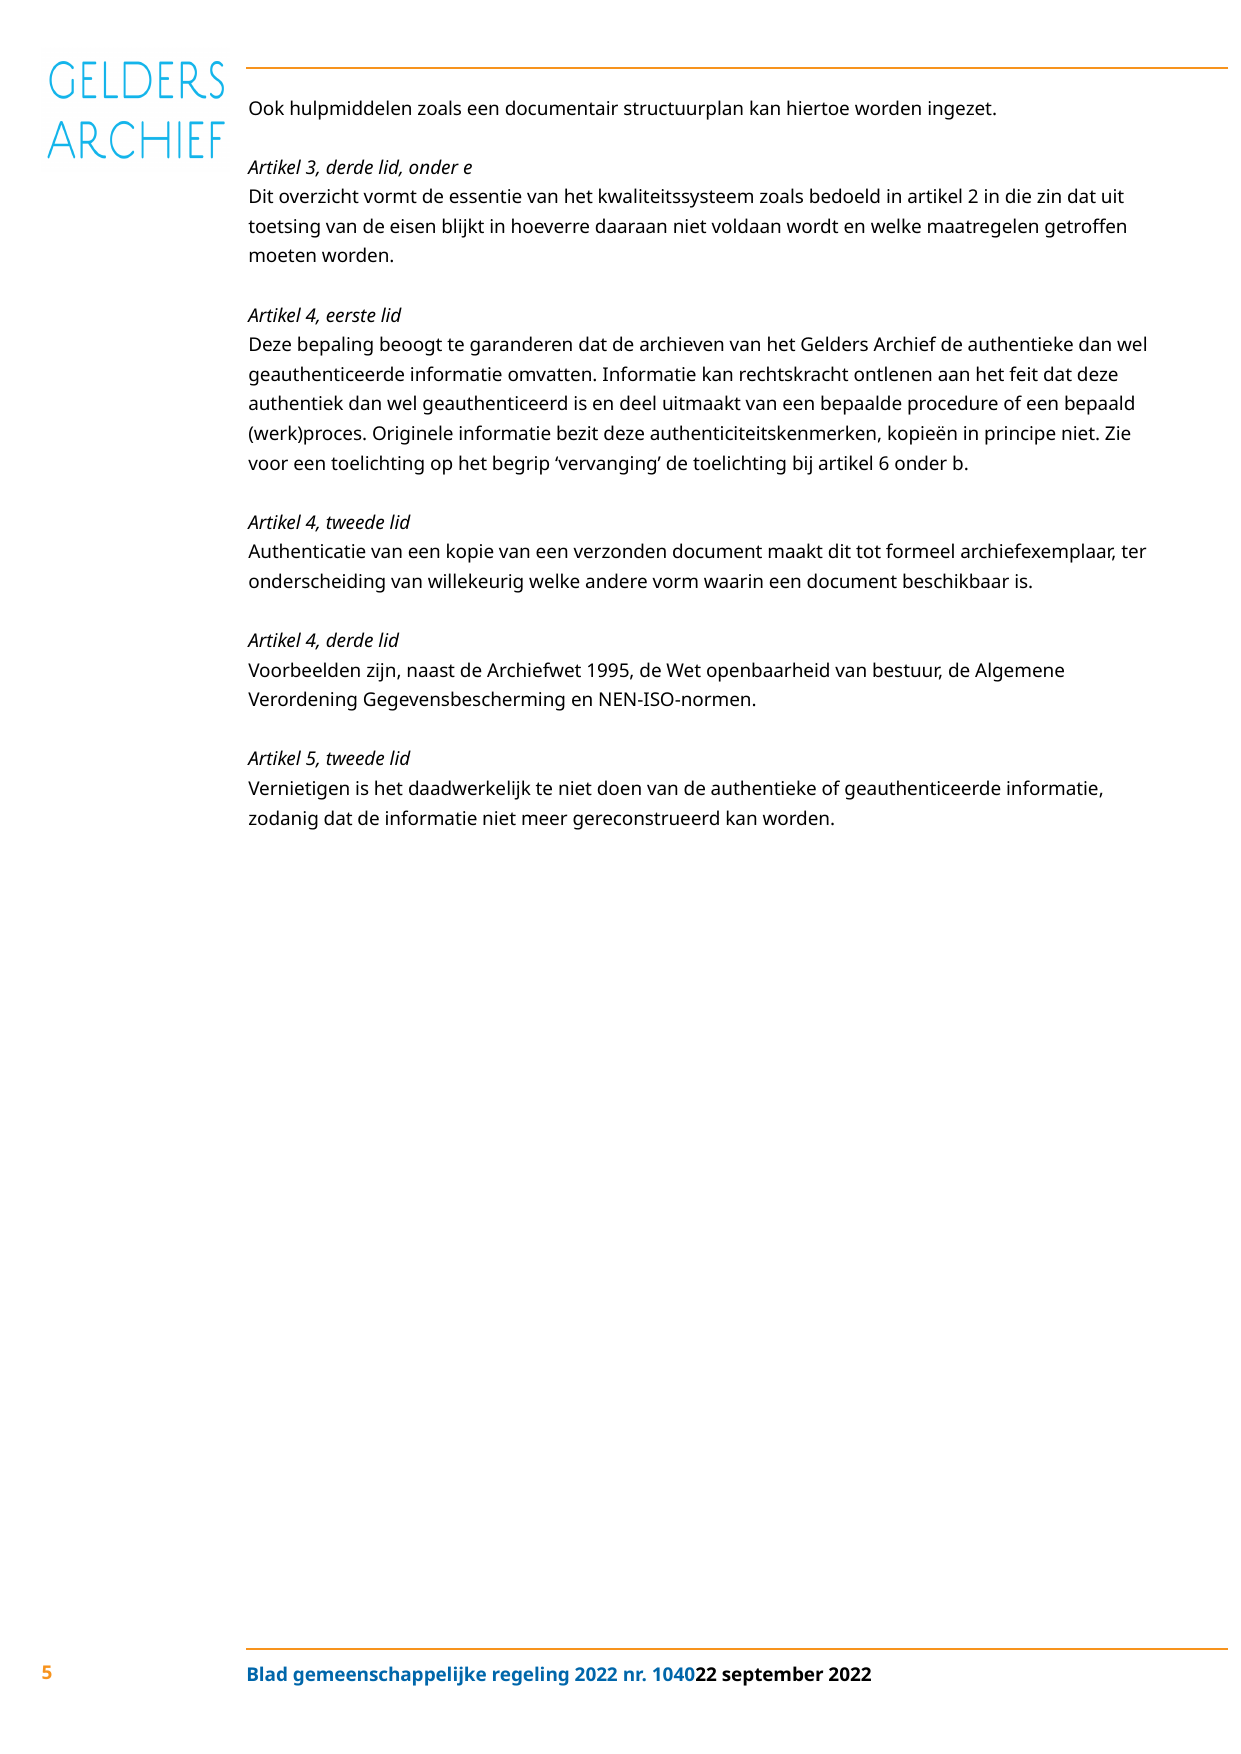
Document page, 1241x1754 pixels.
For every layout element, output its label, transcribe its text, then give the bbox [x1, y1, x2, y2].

text Deze bepaling beoogt te garanderen dat de archieven van het Gelders Archief de authentieke dan wel geauthenticeerde informatie omvatten. Informatie kan rechtskracht ontlenen aan het feit dat deze authentiek dan wel geauthenticeerd is en deel uitmaakt van een bepaalde procedure of een bepaald (werk)proces. Originele informatie bezit deze authenticiteitskenmerken, kopieën in principe niet. Zie voor een toelichting op het begrip ‘vervanging’ de toelichting bij artikel 6 onder b. [248, 331, 1152, 476]
text Ook hulpmiddelen zoals een documentair structuurplan kan hiertoe worden ingezet. [248, 95, 1152, 121]
text Artikel 3, derde lid, onder e [248, 154, 1152, 180]
text Artikel 4, tweede lid [248, 509, 1152, 535]
text Artikel 5, tweede lid [248, 746, 1152, 771]
text Dit overzicht vormt de essentie van het kwaliteitssysteem zoals bedoeld in artikel 2 in die zin dat uit toetsing van de eisen blijkt in hoeverre daaraan niet voldaan wordt en welke maatregelen getroffen moeten worden. [248, 183, 1152, 268]
text Artikel 4, eerste lid [248, 302, 1152, 328]
text Vernietigen is het daadwerkelijk te niet doen van de authentieke of geauthenticeerde informatie, zodanig dat de informatie niet meer gereconstrueerd kan worden. [248, 775, 1152, 831]
text Authenticatie van een kopie van een verzonden document maakt dit tot formeel archiefexemplaar, ter onderscheiding van willekeurig welke andere vorm waarin een document beschikbaar is. [248, 538, 1152, 594]
text Artikel 4, derde lid [248, 627, 1152, 653]
text Voorbeelden zijn, naast de Archiefwet 1995, de Wet openbaarheid van bestuur, de Algemene Verordening Gegevensbescherming en NEN-ISO-normen. [248, 657, 1152, 712]
picture [41, 47, 231, 172]
